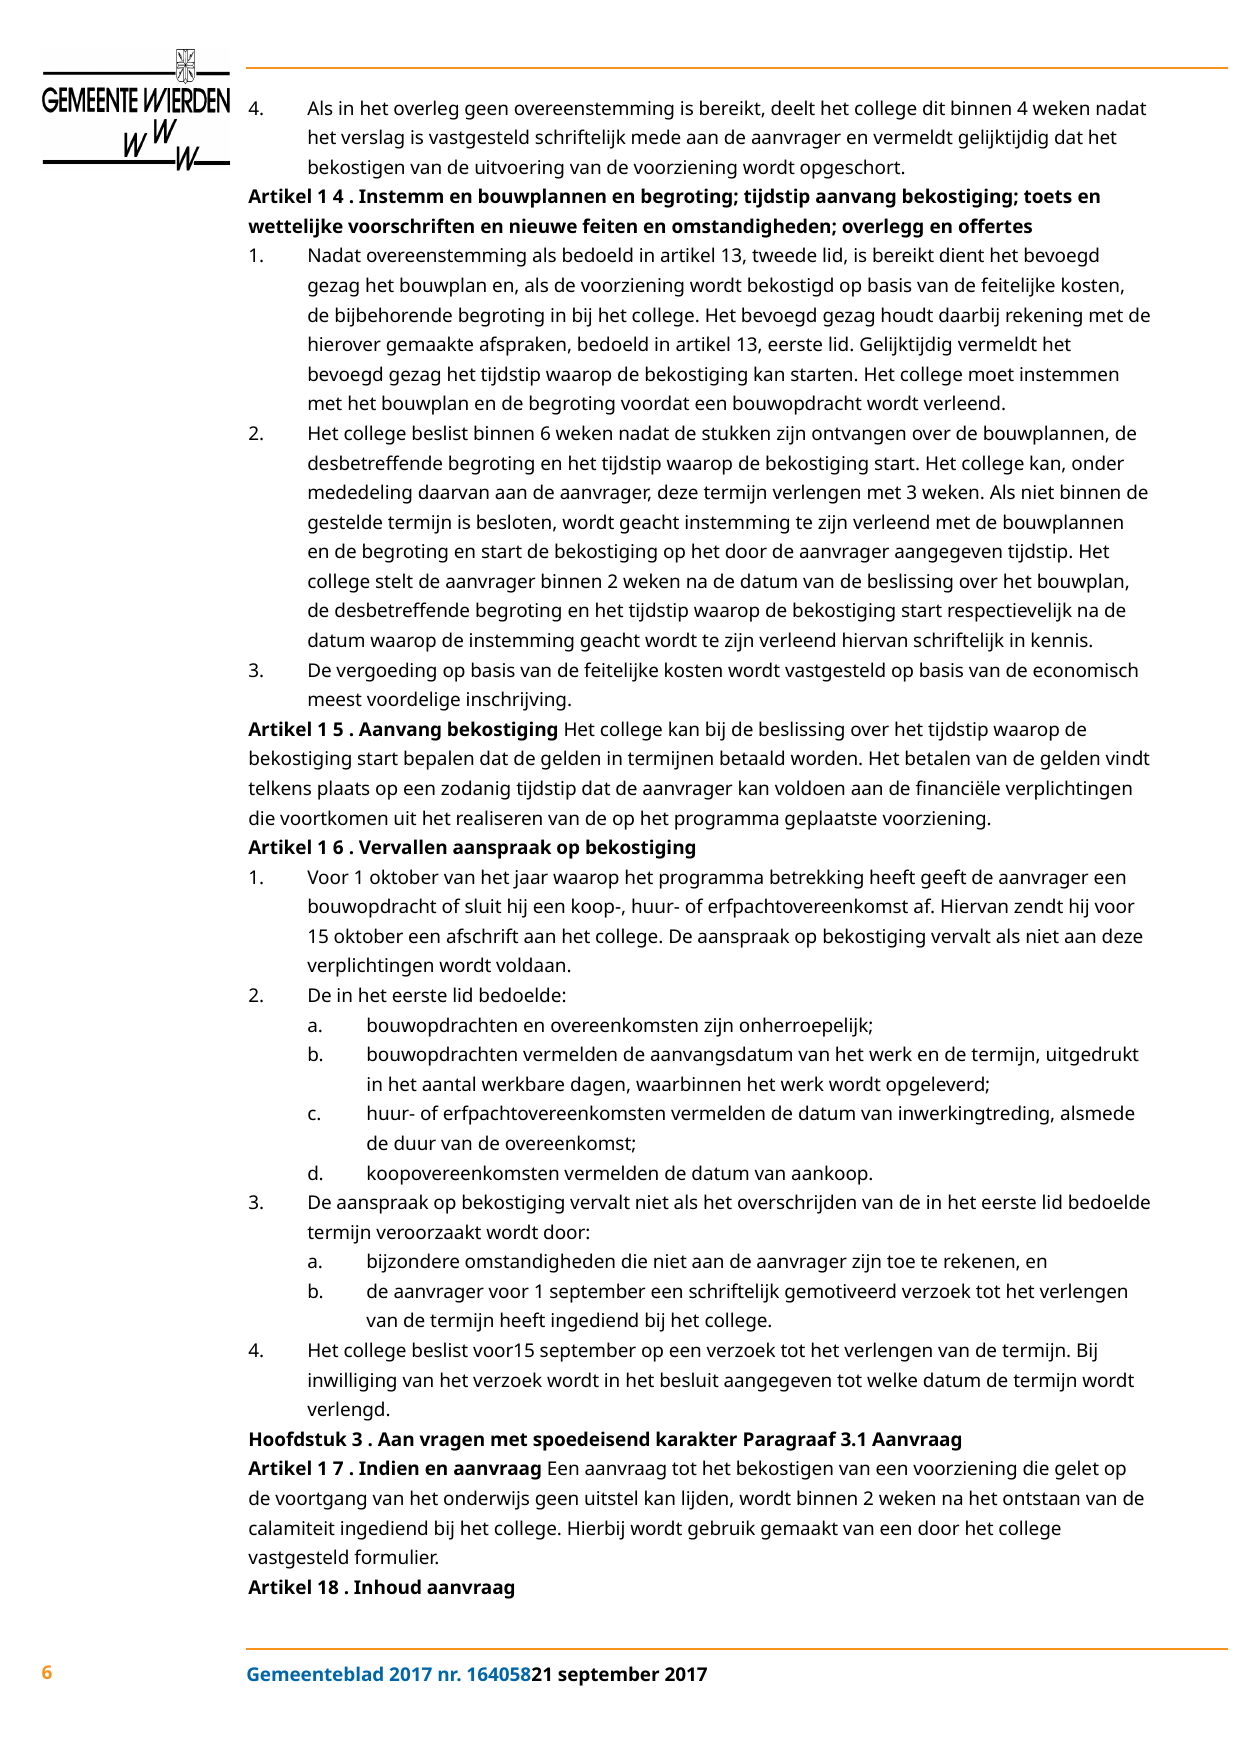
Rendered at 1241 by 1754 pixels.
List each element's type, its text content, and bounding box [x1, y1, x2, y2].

list Voor 1 oktober van het jaar waarop het programma betrekking heeft geeft de aanvrager een bouwopdracht of sluit hij een koop-, huur- of erfpachtovereenkomst af. Hiervan zendt hij voor 15 oktober een afschrift aan het college. De aanspraak op bekostiging vervalt als niet aan deze verplichtingen wordt voldaan. [248, 864, 1152, 978]
text Artikel 1 4 . Instemm en bouwplannen en begroting; tijdstip aanvang bekostiging; toets en wettelijke voorschriften en nieuwe feiten en omstandigheden; overlegg en offertes [248, 183, 1152, 239]
list huur- of erfpachtovereenkomsten vermelden de datum van inwerkingtreding, alsmede de duur van de overeenkomst; [307, 1101, 1152, 1156]
list bouwopdrachten en overeenkomsten zijn onherroepelijk; [307, 1012, 1152, 1038]
list bouwopdrachten vermelden de aanvangsdatum van het werk en de termijn, uitgedrukt in het aantal werkbare dagen, waarbinnen het werk wordt opgeleverd; [307, 1041, 1152, 1097]
picture [41, 47, 231, 172]
list Nadat overeenstemming als bedoeld in artikel 13, tweede lid, is bereikt dient het bevoegd gezag het bouwplan en, als de voorziening wordt bekostigd op basis van de feitelijke kosten, de bijbehorende begroting in bij het college. Het bevoegd gezag houdt daarbij rekening met de hierover gemaakte afspraken, bedoeld in artikel 13, eerste lid. Gelijktijdig vermeldt het bevoegd gezag het tijdstip waarop de bekostiging kan starten. Het college moet instemmen met het bouwplan en de begroting voordat een bouwopdracht wordt verleend. [248, 243, 1152, 416]
text Artikel 1 5 . Aanvang bekostiging Het college kan bij de beslissing over het tijdstip waarop de bekostiging start bepalen dat de gelden in termijnen betaald worden. Het betalen van de gelden vindt telkens plaats op een zodanig tijdstip dat de aanvrager kan voldoen aan de financiële verplichtingen die voortkomen uit het realiseren van de op het programma geplaatste voorziening. [248, 716, 1152, 831]
list de aanvrager voor 1 september een schriftelijk gemotiveerd verzoek tot het verlengen van de termijn heeft ingediend bij het college. [307, 1278, 1152, 1333]
text Artikel 1 7 . Indien en aanvraag Een aanvraag tot het bekostigen van een voorziening die gelet op de voortgang van het onderwijs geen uitstel kan lijden, wordt binnen 2 weken na het ontstaan van de calamiteit ingediend bij het college. Hierbij wordt gebruik gemaakt van een door het college vastgesteld formulier. [248, 1456, 1152, 1570]
text Hoofdstuk 3 . Aan vragen met spoedeisend karakter Paragraaf 3.1 Aanvraag [248, 1426, 1152, 1452]
list koopovereenkomsten vermelden de datum van aankoop. [307, 1160, 1152, 1186]
list De aanspraak op bekostiging vervalt niet als het overschrijden van de in het eerste lid bedoelde termijn veroorzaakt wordt door: [248, 1189, 1152, 1245]
list De vergoeding op basis van de feitelijke kosten wordt vastgesteld op basis van de economisch meest voordelige inschrijving. [248, 657, 1152, 712]
list De in het eerste lid bedoelde: [248, 982, 1152, 1008]
list Het college beslist voor15 september op een verzoek tot het verlengen van de termijn. Bij inwilliging van het verzoek wordt in het besluit aangegeven tot welke datum de termijn wordt verlengd. [248, 1337, 1152, 1422]
text Artikel 18 . Inhoud aanvraag [248, 1574, 1152, 1600]
list Als in het overleg geen overeenstemming is bereikt, deelt het college dit binnen 4 weken nadat het verslag is vastgesteld schriftelijk mede aan de aanvrager en vermeldt gelijktijdig dat het bekostigen van de uitvoering van de voorziening wordt opgeschort. [248, 95, 1152, 180]
list bijzondere omstandigheden die niet aan de aanvrager zijn toe te rekenen, en [307, 1248, 1152, 1274]
text Artikel 1 6 . Vervallen aanspraak op bekostiging [248, 834, 1152, 860]
list Het college beslist binnen 6 weken nadat de stukken zijn ontvangen over de bouwplannen, de desbetreffende begroting en het tijdstip waarop de bekostiging start. Het college kan, onder mededeling daarvan aan de aanvrager, deze termijn verlengen met 3 weken. Als niet binnen de gestelde termijn is besloten, wordt geacht instemming te zijn verleend met de bouwplannen en de begroting en start de bekostiging op het door de aanvrager aangegeven tijdstip. Het college stelt de aanvrager binnen 2 weken na de datum van de beslissing over het bouwplan, de desbetreffende begroting en het tijdstip waarop de bekostiging start respectievelijk na de datum waarop de instemming geacht wordt te zijn verleend hiervan schriftelijk in kennis. [248, 420, 1152, 653]
